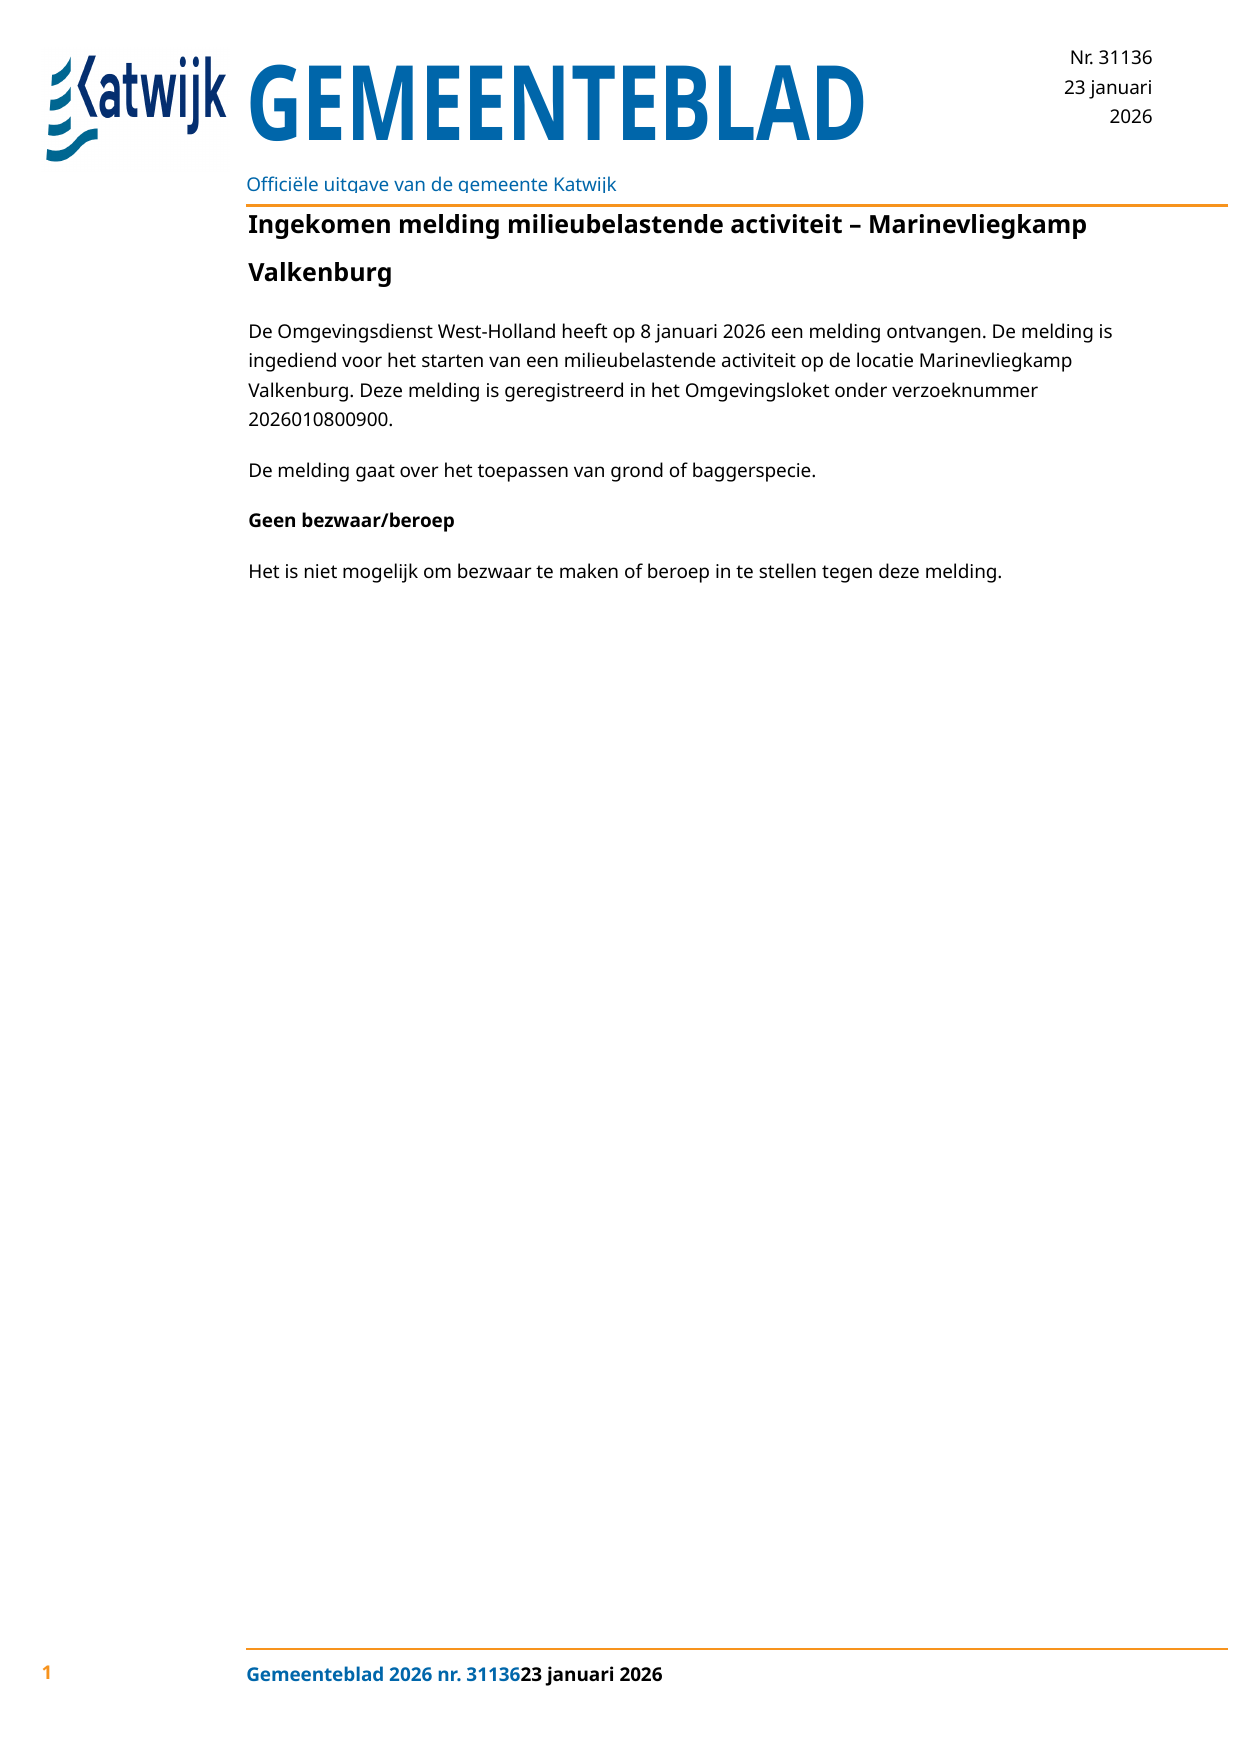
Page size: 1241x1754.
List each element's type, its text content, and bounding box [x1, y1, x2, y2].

text De melding gaat over het toepassen van grond of baggerspecie. [248, 457, 1152, 483]
picture [41, 47, 231, 172]
text Ingekomen melding milieubelastende activiteit – Marinevliegkamp Valkenburg [248, 207, 1152, 288]
text Geen bezwaar/beroep [248, 507, 1152, 533]
text De Omgevingsdienst West-Holland heeft op 8 januari 2026 een melding ontvangen. De melding is ingediend voor het starten van een milieubelastende activiteit op de locatie Marinevliegkamp Valkenburg. Deze melding is geregistreerd in het Omgevingsloket onder verzoeknummer 2026010800900. [248, 318, 1152, 432]
text Het is niet mogelijk om bezwaar te maken of beroep in te stellen tegen deze melding. [248, 558, 1152, 584]
